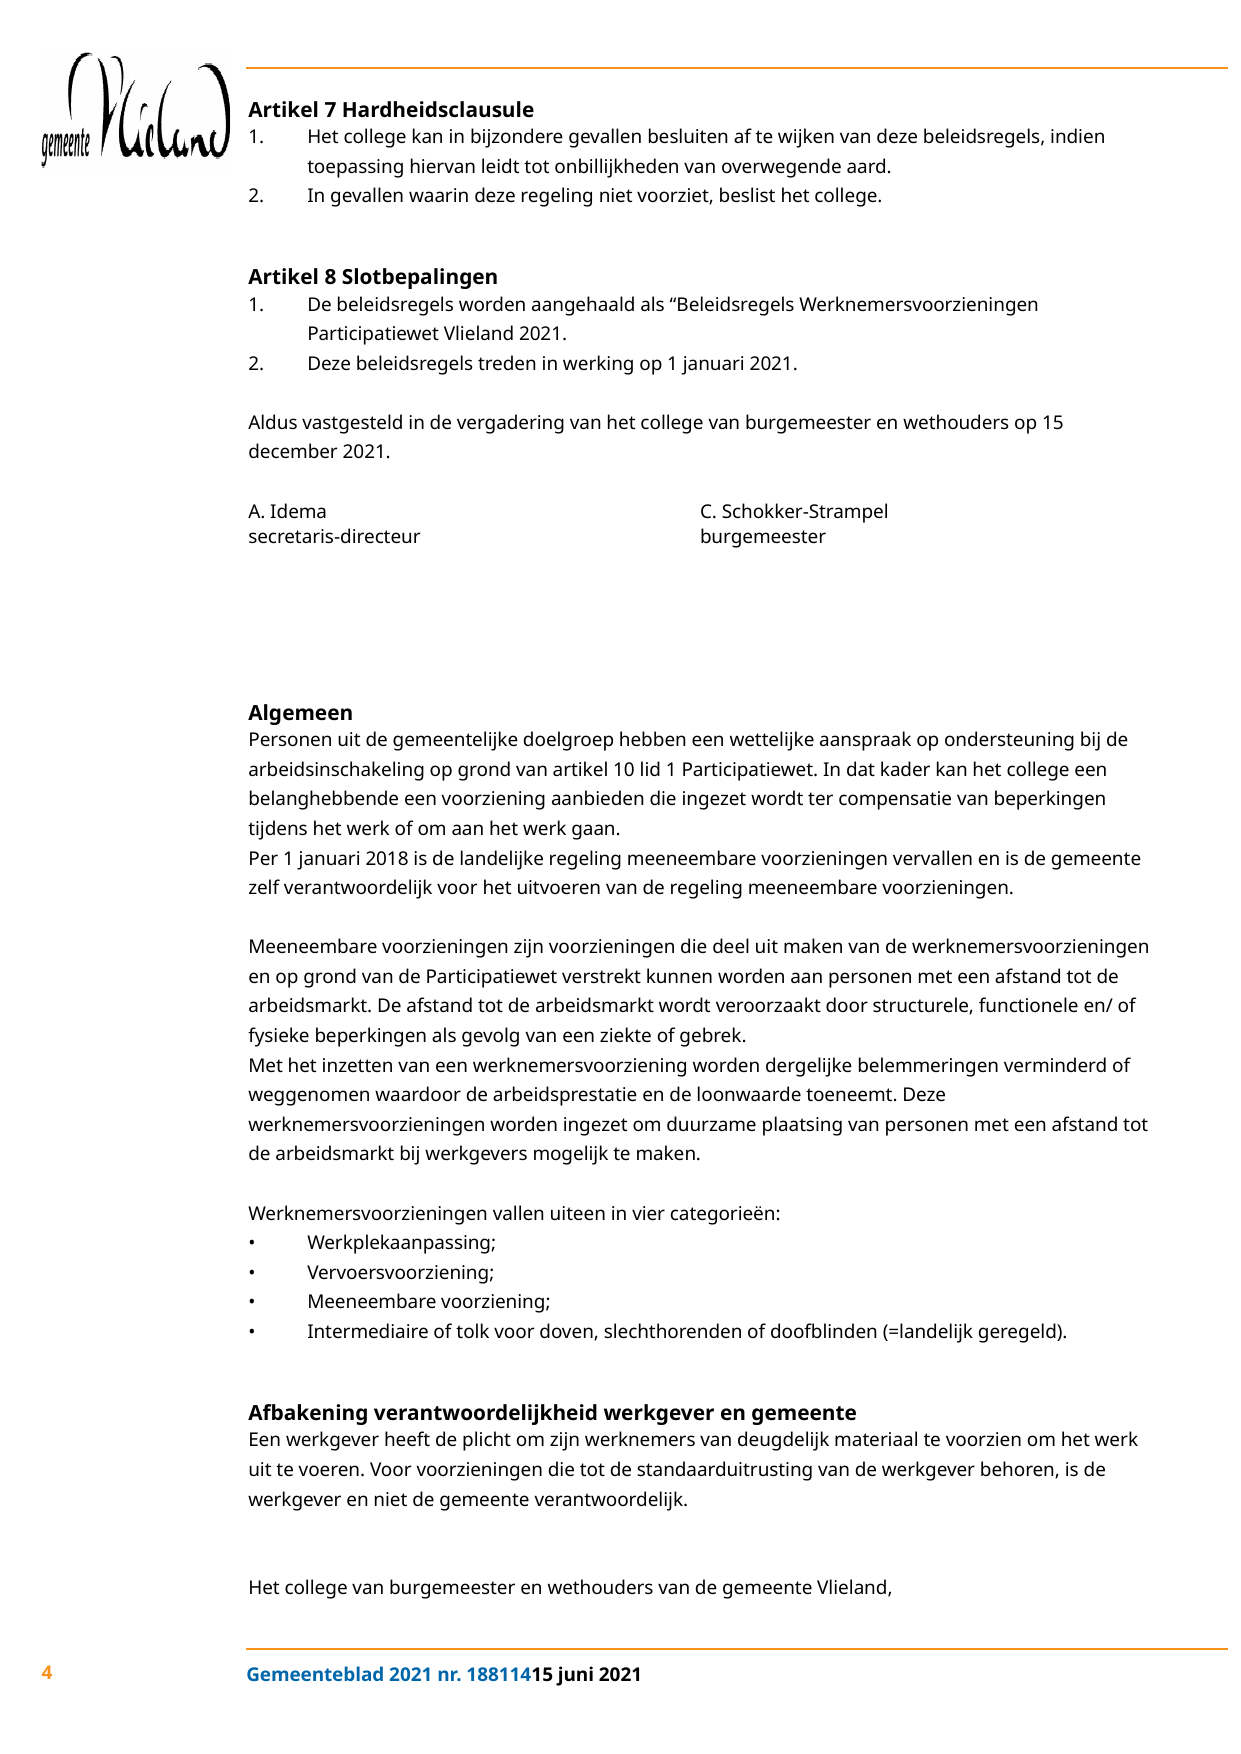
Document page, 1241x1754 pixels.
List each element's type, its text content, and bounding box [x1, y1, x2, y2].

table_cell burgemeester [700, 524, 1152, 549]
text Afbakening verantwoordelijkheid werkgever en gemeente [248, 1398, 1152, 1427]
text Meeneembare voorzieningen zijn voorzieningen die deel uit maken van de werknemersvoorzieningen en op grond van de Participatiewet verstrekt kunnen worden aan personen met een afstand tot de arbeidsmarkt. De afstand tot de arbeidsmarkt wordt veroorzaakt door structurele, functionele en/ of fysieke beperkingen als gevolg van een ziekte of gebrek. [248, 933, 1152, 1048]
table_header C. Schokker-Strampel [700, 498, 1152, 524]
text Met het inzetten van een werknemersvoorziening worden dergelijke belemmeringen verminderd of weggenomen waardoor de arbeidsprestatie en de loonwaarde toeneemt. Deze werknemersvoorzieningen worden ingezet om duurzame plaatsing van personen met een afstand tot de arbeidsmarkt bij werkgevers mogelijk te maken. [248, 1052, 1152, 1166]
list Intermediaire of tolk voor doven, slechthorenden of doofblinden (=landelijk geregeld). [248, 1318, 1152, 1344]
list Werkplekaanpassing; [248, 1229, 1152, 1255]
text Per 1 januari 2018 is de landelijke regeling meeneembare voorzieningen vervallen en is de gemeente zelf verantwoordelijk voor het uitvoeren van de regeling meeneembare voorzieningen. [248, 845, 1152, 900]
text Werknemersvoorzieningen vallen uiteen in vier categorieën: [248, 1200, 1152, 1226]
text Personen uit de gemeentelijke doelgroep hebben een wettelijke aanspraak op ondersteuning bij de arbeidsinschakeling op grond van artikel 10 lid 1 Participatiewet. In dat kader kan het college een belanghebbende een voorziening aanbieden die ingezet wordt ter compensatie van beperkingen tijdens het werk of om aan het werk gaan. [248, 726, 1152, 841]
list In gevallen waarin deze regeling niet voorziet, beslist het college. [248, 182, 1152, 208]
table_cell secretaris-directeur [248, 524, 700, 549]
list Vervoersvoorziening; [248, 1259, 1152, 1285]
text Artikel 8 Slotbepalingen [248, 262, 1152, 291]
text Aldus vastgesteld in de vergadering van het college van burgemeester en wethouders op 15 december 2021. [248, 409, 1152, 464]
picture [41, 47, 231, 172]
text Artikel 7 Hardheidsclausule [248, 95, 1152, 123]
text Het college van burgemeester en wethouders van de gemeente Vlieland, [248, 1574, 1152, 1600]
text Een werkgever heeft de plicht om zijn werknemers van deugdelijk materiaal te voorzien om het werk uit te voeren. Voor voorzieningen die tot de standaarduitrusting van de werkgever behoren, is de werkgever en niet de gemeente verantwoordelijk. [248, 1427, 1152, 1511]
list De beleidsregels worden aangehaald als “Beleidsregels Werknemersvoorzieningen Participatiewet Vlieland 2021. [248, 291, 1152, 346]
list Meeneembare voorziening; [248, 1288, 1152, 1314]
table_header A. Idema [248, 498, 700, 524]
list Deze beleidsregels treden in werking op 1 januari 2021. [248, 350, 1152, 376]
text Algemeen [248, 698, 1152, 726]
list Het college kan in bijzondere gevallen besluiten af te wijken van deze beleidsregels, indien toepassing hiervan leidt tot onbillijkheden van overwegende aard. [248, 123, 1152, 178]
